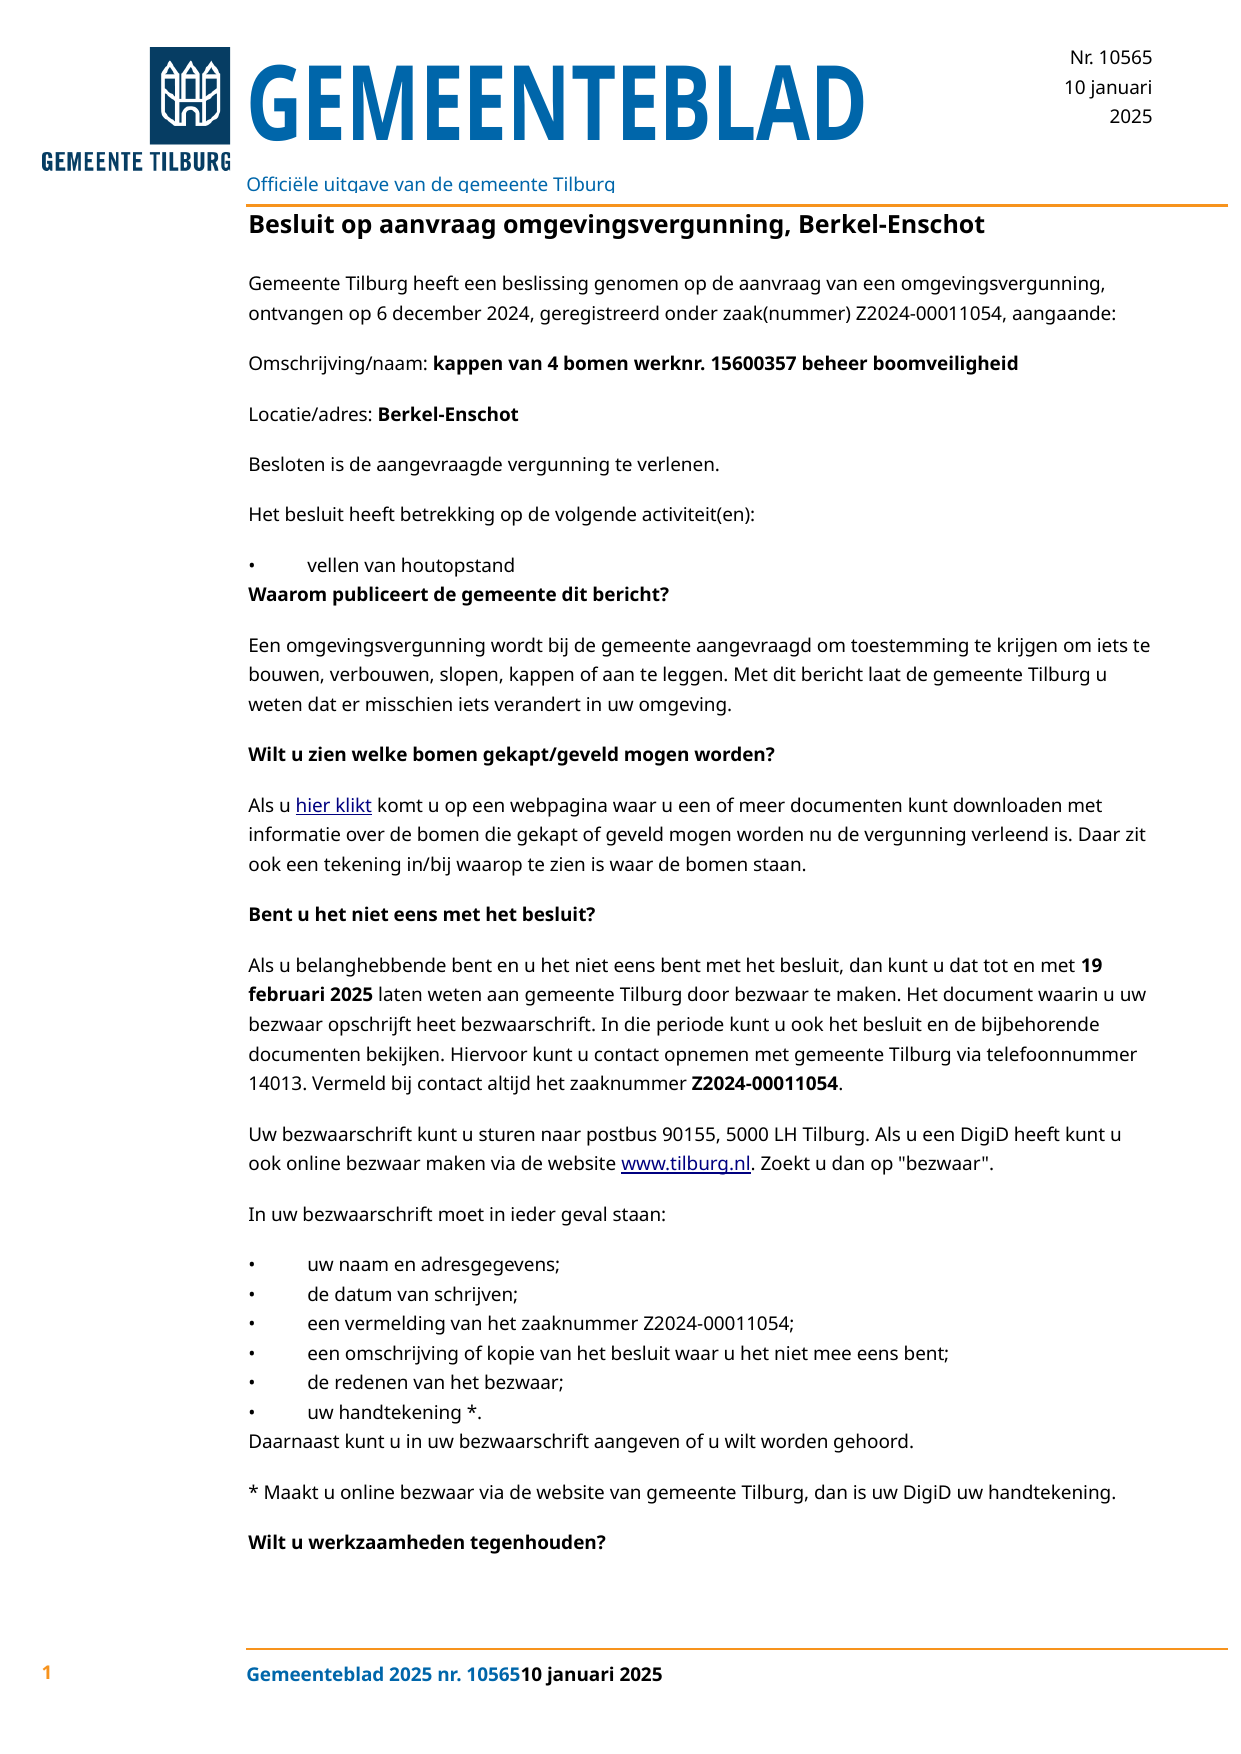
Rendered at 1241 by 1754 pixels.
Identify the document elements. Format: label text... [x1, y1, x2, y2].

text Gemeente Tilburg heeft een beslissing genomen op de aanvraag van een omgevingsvergunning, ontvangen op 6 december 2024, geregistreerd onder zaak(nummer) Z2024-00011054, aangaande: [248, 270, 1152, 326]
text Uw bezwaarschrift kunt u sturen naar postbus 90155, 5000 LH Tilburg. Als u een DigiD heeft kunt u ook online bezwaar maken via de website www.tilburg.nl. Zoekt u dan op "bezwaar". [248, 1121, 1152, 1176]
text In uw bezwaarschrift moet in ieder geval staan: [248, 1201, 1152, 1226]
text Bent u het niet eens met het besluit? [248, 902, 1152, 927]
text Locatie/adres: Berkel-Enschot [248, 401, 1152, 426]
text Omschrijving/naam: kappen van 4 bomen werknr. 15600357 beheer boomveiligheid [248, 350, 1152, 376]
list de redenen van het bezwaar; [248, 1369, 1152, 1395]
text Wilt u zien welke bomen gekapt/geveld mogen worden? [248, 742, 1152, 767]
text Als u belanghebbende bent en u het niet eens bent met het besluit, dan kunt u dat tot en met 19 februari 2025 laten weten aan gemeente Tilburg door bezwaar te maken. Het document waarin u uw bezwaar opschrijft heet bezwaarschrift. In die periode kunt u ook het besluit en de bijbehorende documenten bekijken. Hiervoor kunt u contact opnemen met gemeente Tilburg via telefoonnummer 14013. Vermeld bij contact altijd het zaaknummer Z2024-00011054. [248, 952, 1152, 1096]
text Waarom publiceert de gemeente dit bericht? [248, 582, 1152, 607]
text Besluit op aanvraag omgevingsvergunning, Berkel-Enschot [248, 207, 1152, 241]
list de datum van schrijven; [248, 1281, 1152, 1306]
text * Maakt u online bezwaar via de website van gemeente Tilburg, dan is uw DigiD uw handtekening. [248, 1479, 1152, 1505]
text Daarnaast kunt u in uw bezwaarschrift aangeven of u wilt worden gehoord. [248, 1429, 1152, 1454]
list uw handtekening *. [248, 1399, 1152, 1425]
text Een omgevingsvergunning wordt bij de gemeente aangevraagd om toestemming te krijgen om iets te bouwen, verbouwen, slopen, kappen of aan te leggen. Met dit bericht laat de gemeente Tilburg u weten dat er misschien iets verandert in uw omgeving. [248, 632, 1152, 717]
text Als u hier klikt komt u op een webpagina waar u een of meer documenten kunt downloaden met informatie over de bomen die gekapt of geveld mogen worden nu de vergunning verleend is. Daar zit ook een tekening in/bij waarop te zien is waar de bomen staan. [248, 792, 1152, 877]
text Besloten is de aangevraagde vergunning te verlenen. [248, 451, 1152, 477]
list uw naam en adresgegevens; [248, 1251, 1152, 1277]
text Het besluit heeft betrekking op de volgende activiteit(en): [248, 502, 1152, 527]
list vellen van houtopstand [248, 552, 1152, 578]
list een vermelding van het zaaknummer Z2024-00011054; [248, 1310, 1152, 1336]
list een omschrijving of kopie van het besluit waar u het niet mee eens bent; [248, 1340, 1152, 1366]
text Wilt u werkzaamheden tegenhouden? [248, 1529, 1152, 1555]
picture [41, 47, 231, 172]
